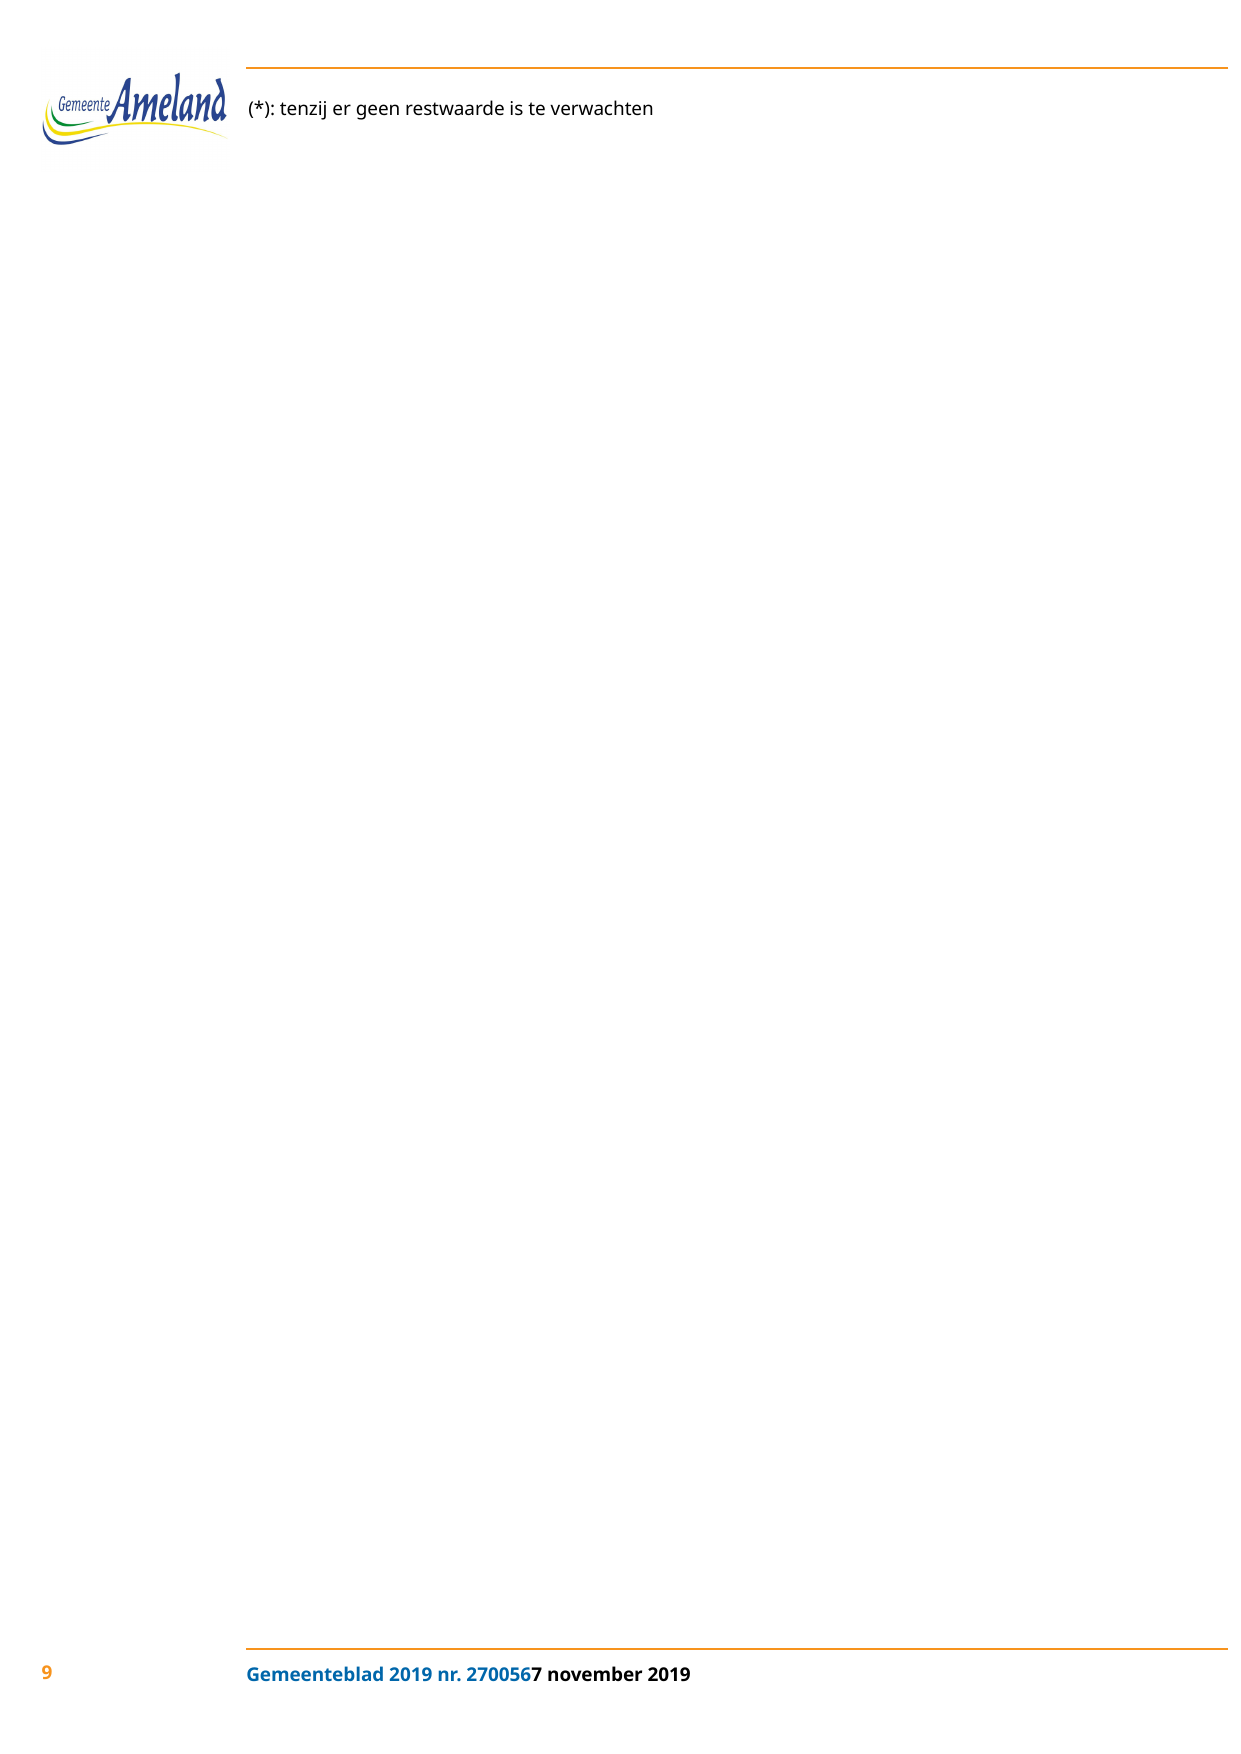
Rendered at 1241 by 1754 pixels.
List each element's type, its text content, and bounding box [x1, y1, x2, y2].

picture [41, 47, 231, 172]
text (*): tenzij er geen restwaarde is te verwachten [248, 95, 1152, 121]
